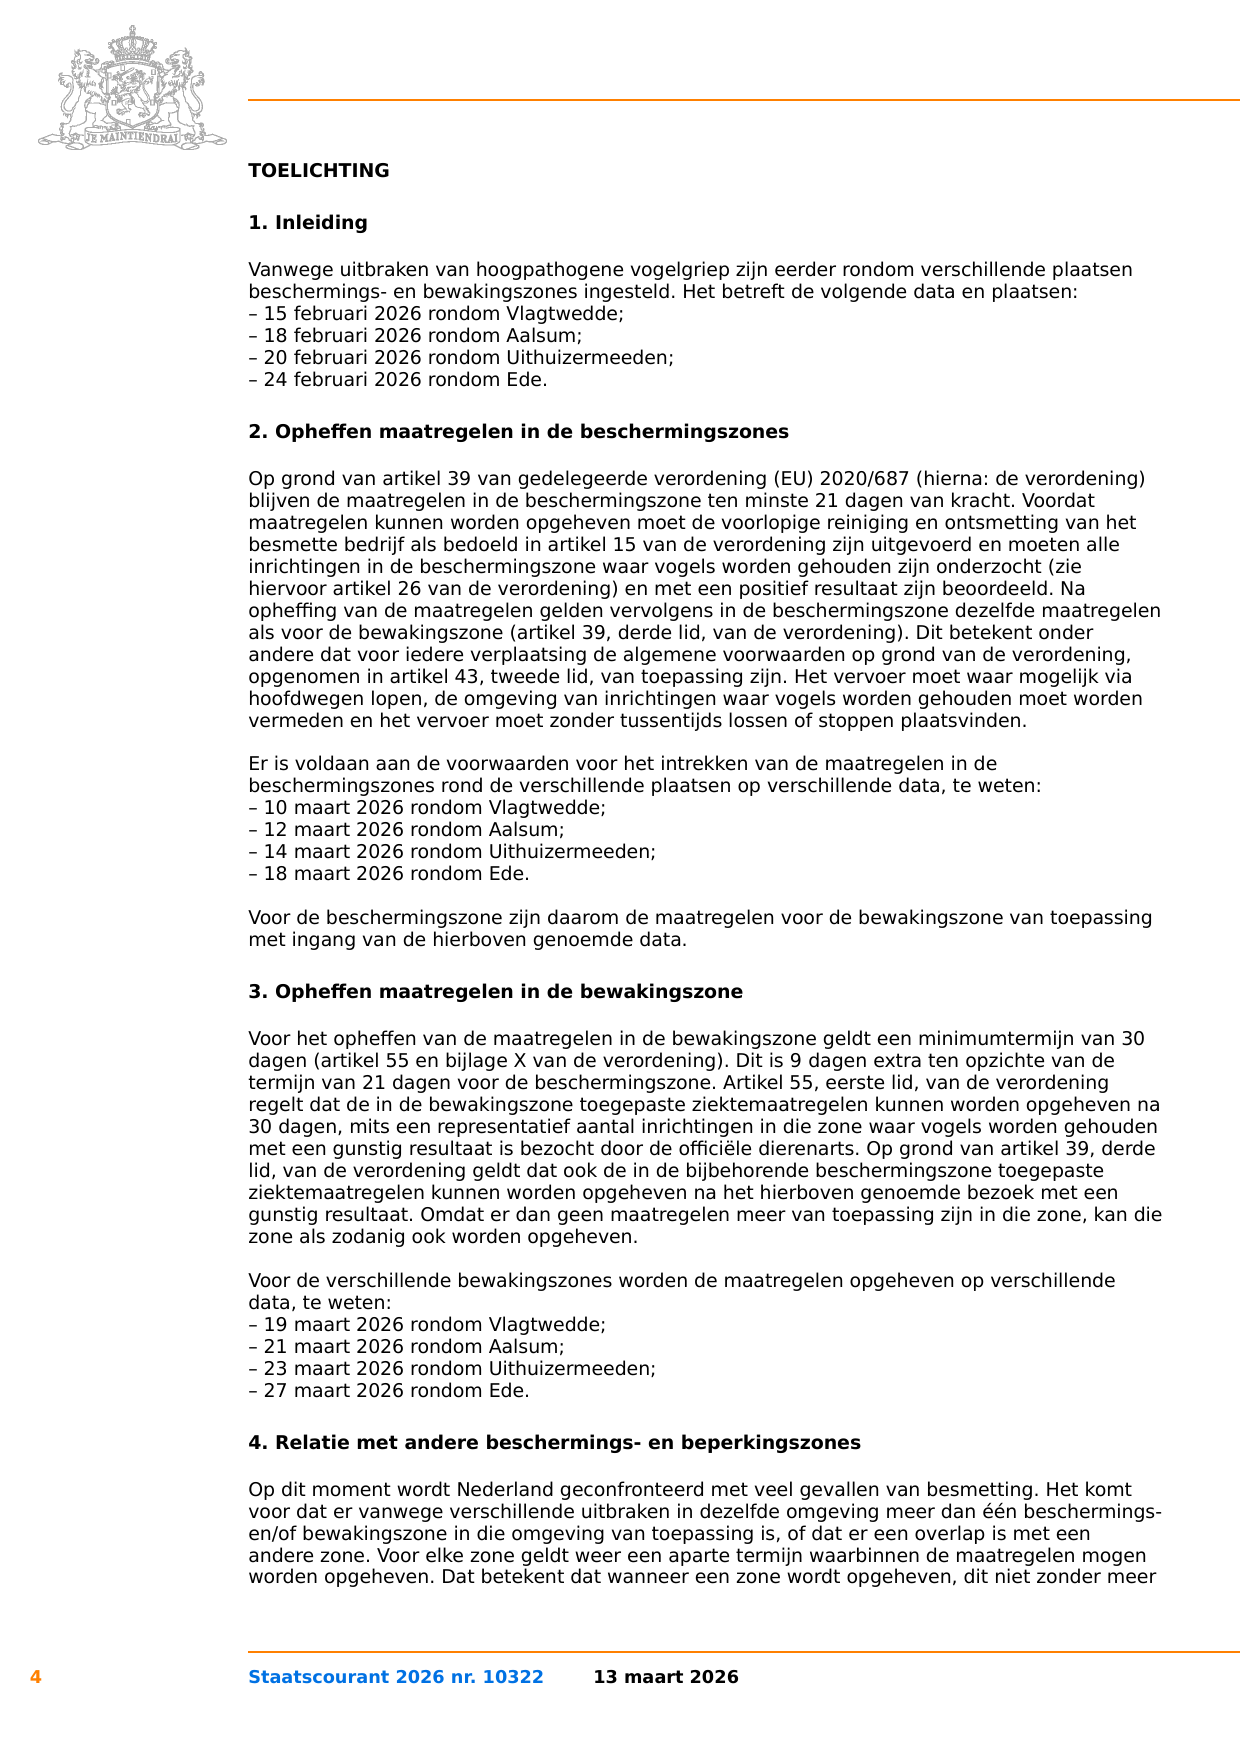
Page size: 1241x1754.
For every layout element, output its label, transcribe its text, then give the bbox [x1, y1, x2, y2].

text – 10 maart 2026 rondom Vlagtwedde; [248, 797, 1163, 819]
text Voor het opheffen van de maatregelen in de bewakingszone geldt een minimumtermijn van 30 dagen (artikel 55 en bijlage X van de verordening). Dit is 9 dagen extra ten opzichte van de termijn van 21 dagen voor de beschermingszone. Artikel 55, eerste lid, van de verordening regelt dat de in de bewakingszone toegepaste ziektemaatregelen kunnen worden opgeheven na 30 dagen, mits een representatief aantal inrichtingen in die zone waar vogels worden gehouden met een gunstig resultaat is bezocht door de officiële dierenarts. Op grond van artikel 39, derde lid, van de verordening geldt dat ook de in de bijbehorende beschermingszone toegepaste ziektemaatregelen kunnen worden opgeheven na het hierboven genoemde bezoek met een gunstig resultaat. Omdat er dan geen maatregelen meer van toepassing zijn in die zone, kan die zone als zodanig ook worden opgeheven. [248, 1028, 1163, 1248]
text Op grond van artikel 39 van gedelegeerde verordening (EU) 2020/687 (hierna: de verordening) blijven de maatregelen in de beschermingszone ten minste 21 dagen van kracht. Voordat maatregelen kunnen worden opgeheven moet de voorlopige reiniging en ontsmetting van het besmette bedrijf als bedoeld in artikel 15 van de verordening zijn uitgevoerd en moeten alle inrichtingen in de beschermingszone waar vogels worden gehouden zijn onderzocht (zie hiervoor artikel 26 van de verordening) en met een positief resultaat zijn beoordeeld. Na opheffing van de maatregelen gelden vervolgens in de beschermingszone dezelfde maatregelen als voor de bewakingszone (artikel 39, derde lid, van de verordening). Dit betekent onder andere dat voor iedere verplaatsing de algemene voorwaarden op grond van de verordening, opgenomen in artikel 43, tweede lid, van toepassing zijn. Het vervoer moet waar mogelijk via hoofdwegen lopen, de omgeving van inrichtingen waar vogels worden gehouden moet worden vermeden en het vervoer moet zonder tussentijds lossen of stoppen plaatsvinden. [248, 468, 1163, 731]
text – 12 maart 2026 rondom Aalsum; [248, 819, 1163, 841]
text – 24 februari 2026 rondom Ede. [248, 369, 1163, 391]
text Voor de verschillende bewakingszones worden de maatregelen opgeheven op verschillende data, te weten: [248, 1270, 1163, 1314]
text – 21 maart 2026 rondom Aalsum; [248, 1336, 1163, 1358]
text – 19 maart 2026 rondom Vlagtwedde; [248, 1314, 1163, 1336]
text – 23 maart 2026 rondom Uithuizermeeden; [248, 1358, 1163, 1379]
text – 18 februari 2026 rondom Aalsum; [248, 325, 1163, 347]
text Op dit moment wordt Nederland geconfronteerd met veel gevallen van besmetting. Het komt voor dat er vanwege verschillende uitbraken in dezelfde omgeving meer dan één beschermings- en/of bewakingszone in die omgeving van toepassing is, of dat er een overlap is met een andere zone. Voor elke zone geldt weer een aparte termijn waarbinnen de maatregelen mogen worden opgeheven. Dat betekent dat wanneer een zone wordt opgeheven, dit niet zonder meer [248, 1478, 1163, 1588]
text – 14 maart 2026 rondom Uithuizermeeden; [248, 841, 1163, 863]
text – 20 februari 2026 rondom Uithuizermeeden; [248, 347, 1163, 369]
picture [38, 25, 227, 150]
text – 27 maart 2026 rondom Ede. [248, 1379, 1163, 1402]
subtitle 2. Opheffen maatregelen in de beschermingszones [248, 421, 1163, 443]
subtitle TOELICHTING [248, 160, 1163, 182]
subtitle 1. Inleiding [248, 212, 1163, 234]
subtitle 3. Opheffen maatregelen in de bewakingszone [248, 981, 1163, 1003]
text Voor de beschermingszone zijn daarom de maatregelen voor de bewakingszone van toepassing met ingang van de hierboven genoemde data. [248, 907, 1163, 951]
text Vanwege uitbraken van hoogpathogene vogelgriep zijn eerder rondom verschillende plaatsen beschermings- en bewakingszones ingesteld. Het betreft de volgende data en plaatsen: [248, 259, 1163, 303]
text Er is voldaan aan de voorwaarden voor het intrekken van de maatregelen in de beschermingszones rond de verschillende plaatsen op verschillende data, te weten: [248, 753, 1163, 797]
text – 18 maart 2026 rondom Ede. [248, 863, 1163, 885]
text – 15 februari 2026 rondom Vlagtwedde; [248, 303, 1163, 325]
subtitle 4. Relatie met andere beschermings- en beperkingszones [248, 1432, 1163, 1453]
